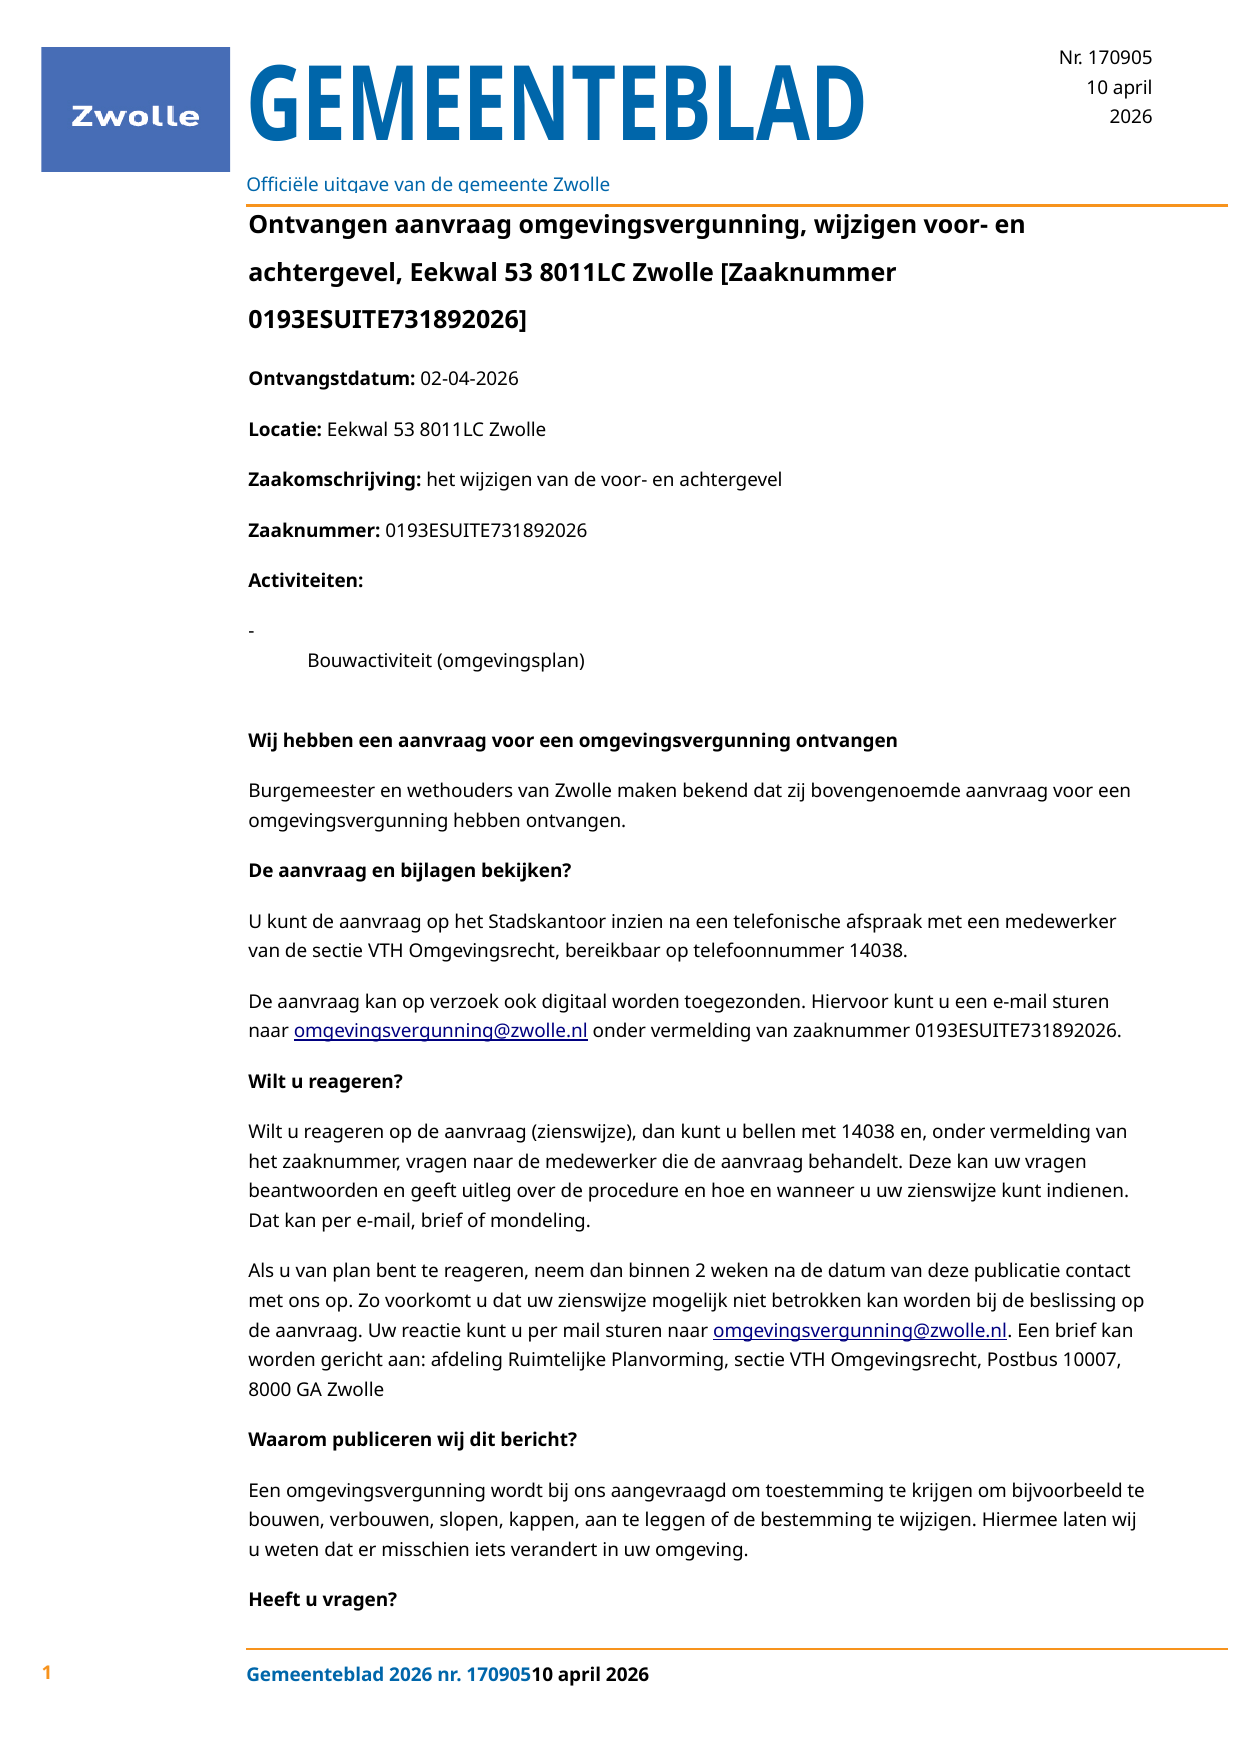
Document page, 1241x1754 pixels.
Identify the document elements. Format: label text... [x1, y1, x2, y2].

text Ontvangen aanvraag omgevingsvergunning, wijzigen voor- en achtergevel, Eekwal 53 8011LC Zwolle [Zaaknummer 0193ESUITE731892026] [248, 207, 1152, 336]
text Een omgevingsvergunning wordt bij ons aangevraagd om toestemming te krijgen om bijvoorbeeld te bouwen, verbouwen, slopen, kappen, aan te leggen of de bestemming te wijzigen. Hiermee laten wij u weten dat er misschien iets verandert in uw omgeving. [248, 1477, 1152, 1562]
text Burgemeester en wethouders van Zwolle maken bekend dat zij bovengenoemde aanvraag voor een omgevingsvergunning hebben ontvangen. [248, 778, 1152, 833]
text Heeft u vragen? [248, 1586, 1152, 1612]
text Ontvangstdatum: 02-04-2026 [248, 366, 1152, 391]
list Bouwactiviteit (omgevingsplan) [248, 647, 1152, 673]
text Als u van plan bent te reageren, neem dan binnen 2 weken na de datum van deze publicatie contact met ons op. Zo voorkomt u dat uw zienswijze mogelijk niet betrokken kan worden bij de beslissing op de aanvraag. Uw reactie kunt u per mail sturen naar omgevingsvergunning@zwolle.nl. Een brief kan worden gericht aan: afdeling Ruimtelijke Planvorming, sectie VTH Omgevingsrecht, Postbus 10007, 8000 GA Zwolle [248, 1258, 1152, 1402]
text Wij hebben een aanvraag voor een omgevingsvergunning ontvangen [248, 727, 1152, 753]
text De aanvraag kan op verzoek ook digitaal worden toegezonden. Hiervoor kunt u een e-mail sturen naar omgevingsvergunning@zwolle.nl onder vermelding van zaaknummer 0193ESUITE731892026. [248, 988, 1152, 1043]
text Waarom publiceren wij dit bericht? [248, 1426, 1152, 1452]
text Wilt u reageren? [248, 1068, 1152, 1094]
text Zaakomschrijving: het wijzigen van de voor- en achtergevel [248, 466, 1152, 492]
picture [41, 47, 231, 172]
text Wilt u reageren op de aanvraag (zienswijze), dan kunt u bellen met 14038 en, onder vermelding van het zaaknummer, vragen naar de medewerker die de aanvraag behandelt. Deze kan uw vragen beantwoorden en geeft uitleg over de procedure en hoe en wanneer u uw zienswijze kunt indienen. Dat kan per e-mail, brief of mondeling. [248, 1118, 1152, 1233]
text Activiteiten: [248, 567, 1152, 593]
text De aanvraag en bijlagen bekijken? [248, 858, 1152, 883]
text U kunt de aanvraag op het Stadskantoor inzien na een telefonische afspraak met een medewerker van de sectie VTH Omgevingsrecht, bereikbaar op telefoonnummer 14038. [248, 908, 1152, 963]
text Locatie: Eekwal 53 8011LC Zwolle [248, 416, 1152, 442]
text Zaaknummer: 0193ESUITE731892026 [248, 517, 1152, 542]
